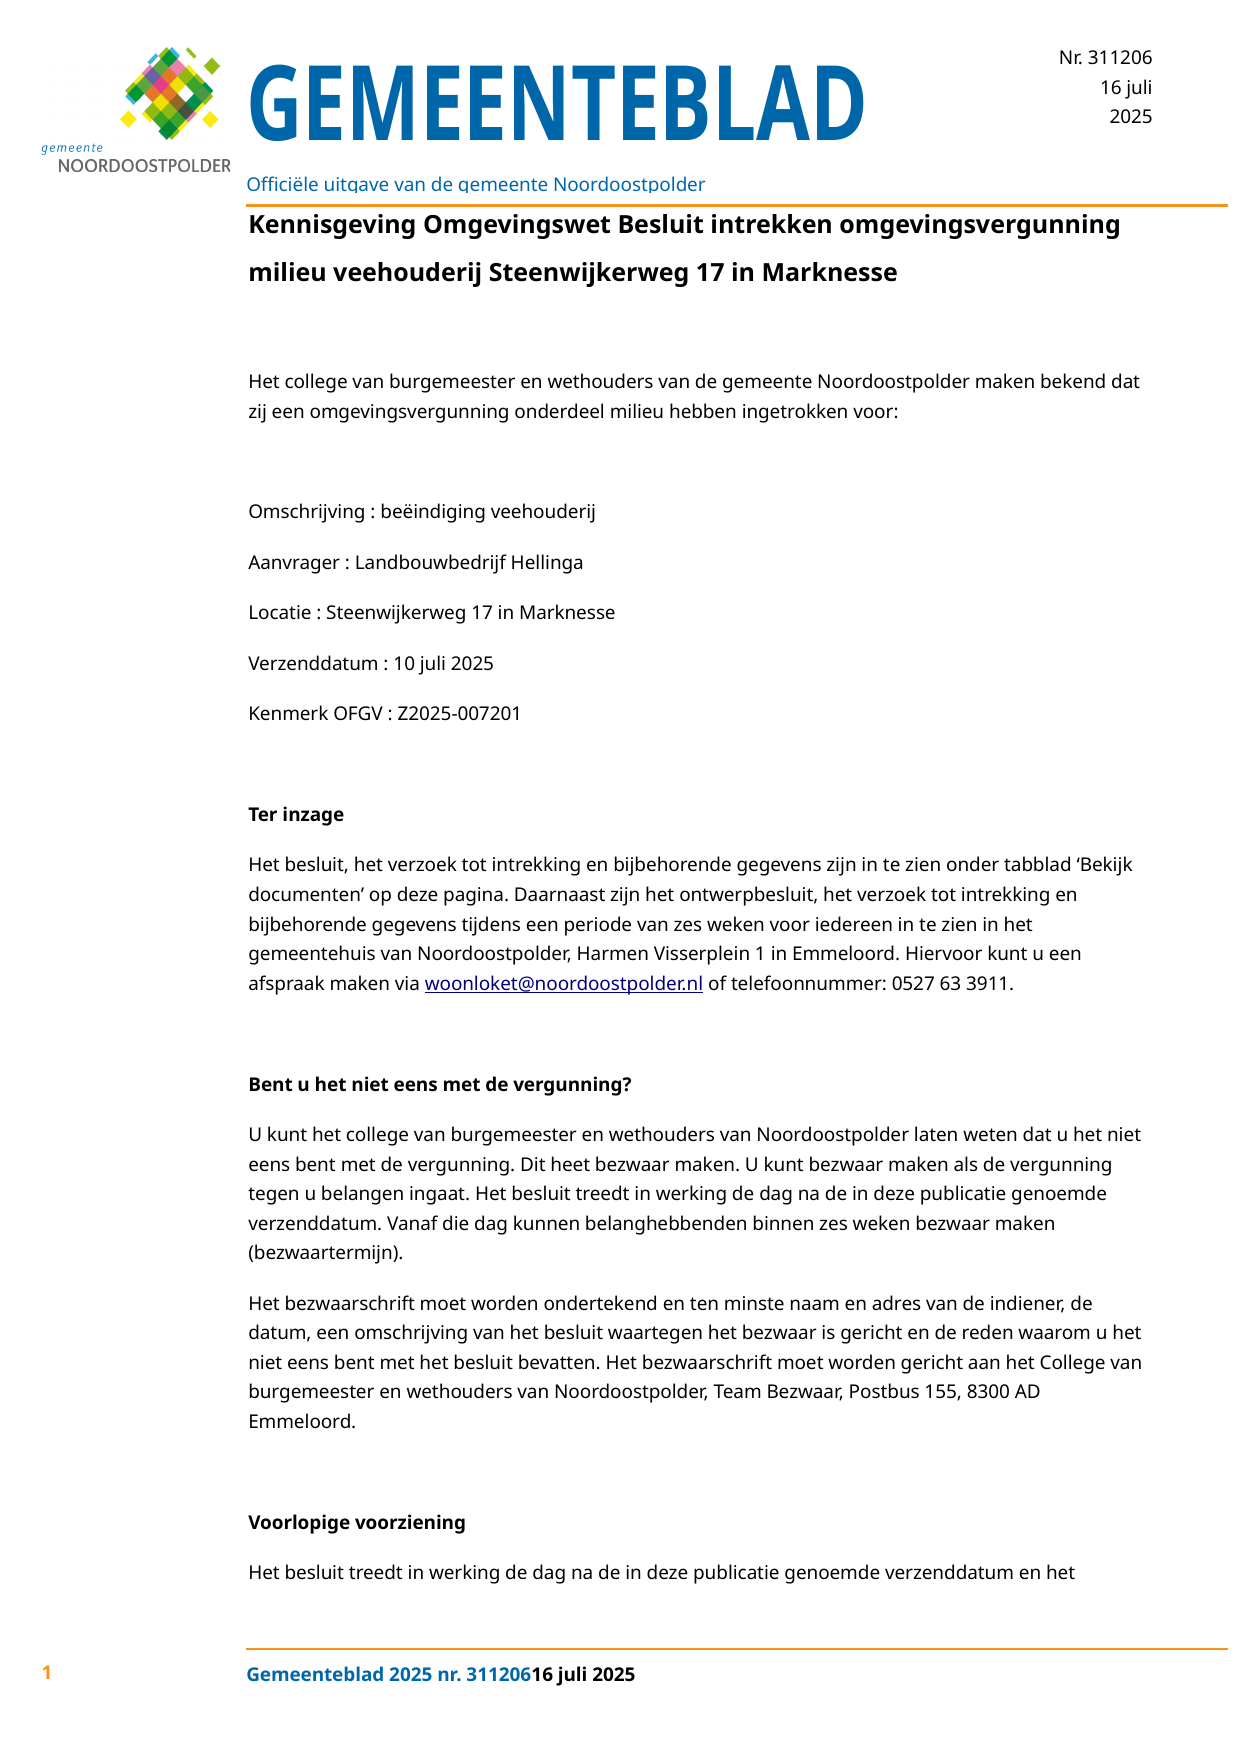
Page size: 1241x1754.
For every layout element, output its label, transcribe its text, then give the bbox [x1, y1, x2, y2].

text Het besluit, het verzoek tot intrekking en bijbehorende gegevens zijn in te zien onder tabblad ‘Bekijk documenten’ op deze pagina. Daarnaast zijn het ontwerpbesluit, het verzoek tot intrekking en bijbehorende gegevens tijdens een periode van zes weken voor iedereen in te zien in het gemeentehuis van Noordoostpolder, Harmen Visserplein 1 in Emmeloord. Hiervoor kunt u een afspraak maken via woonloket@noordoostpolder.nl of telefoonnummer: 0527 63 3911. [248, 852, 1152, 996]
text Het bezwaarschrift moet worden ondertekend en ten minste naam en adres van de indiener, de datum, een omschrijving van het besluit waartegen het bezwaar is gericht en de reden waarom u het niet eens bent met het besluit bevatten. Het bezwaarschrift moet worden gericht aan het College van burgemeester en wethouders van Noordoostpolder, Team Bezwaar, Postbus 155, 8300 AD Emmeloord. [248, 1290, 1152, 1434]
text Kennisgeving Omgevingswet Besluit intrekken omgevingsvergunning milieu veehouderij Steenwijkerweg 17 in Marknesse [248, 207, 1152, 288]
text Het college van burgemeester en wethouders van de gemeente Noordoostpolder maken bekend dat zij een omgevingsvergunning onderdeel milieu hebben ingetrokken voor: [248, 368, 1152, 424]
text U kunt het college van burgemeester en wethouders van Noordoostpolder laten weten dat u het niet eens bent met de vergunning. Dit heet bezwaar maken. U kunt bezwaar maken als de vergunning tegen u belangen ingaat. Het besluit treedt in werking de dag na de in deze publicatie genoemde verzenddatum. Vanaf die dag kunnen belanghebbenden binnen zes weken bezwaar maken (bezwaartermijn). [248, 1121, 1152, 1265]
text Voorlopige voorziening [248, 1509, 1152, 1535]
text Omschrijving : beëindiging veehouderij [248, 499, 1152, 524]
text Kenmerk OFGV : Z2025-007201 [248, 700, 1152, 726]
picture [41, 47, 231, 172]
text Aanvrager : Landbouwbedrijf Hellinga [248, 549, 1152, 575]
text Bent u het niet eens met de vergunning? [248, 1071, 1152, 1097]
text Verzenddatum : 10 juli 2025 [248, 650, 1152, 676]
text Locatie : Steenwijkerweg 17 in Marknesse [248, 599, 1152, 625]
text Het besluit treedt in werking de dag na de in deze publicatie genoemde verzenddatum en het [248, 1559, 1152, 1585]
text Ter inzage [248, 801, 1152, 827]
